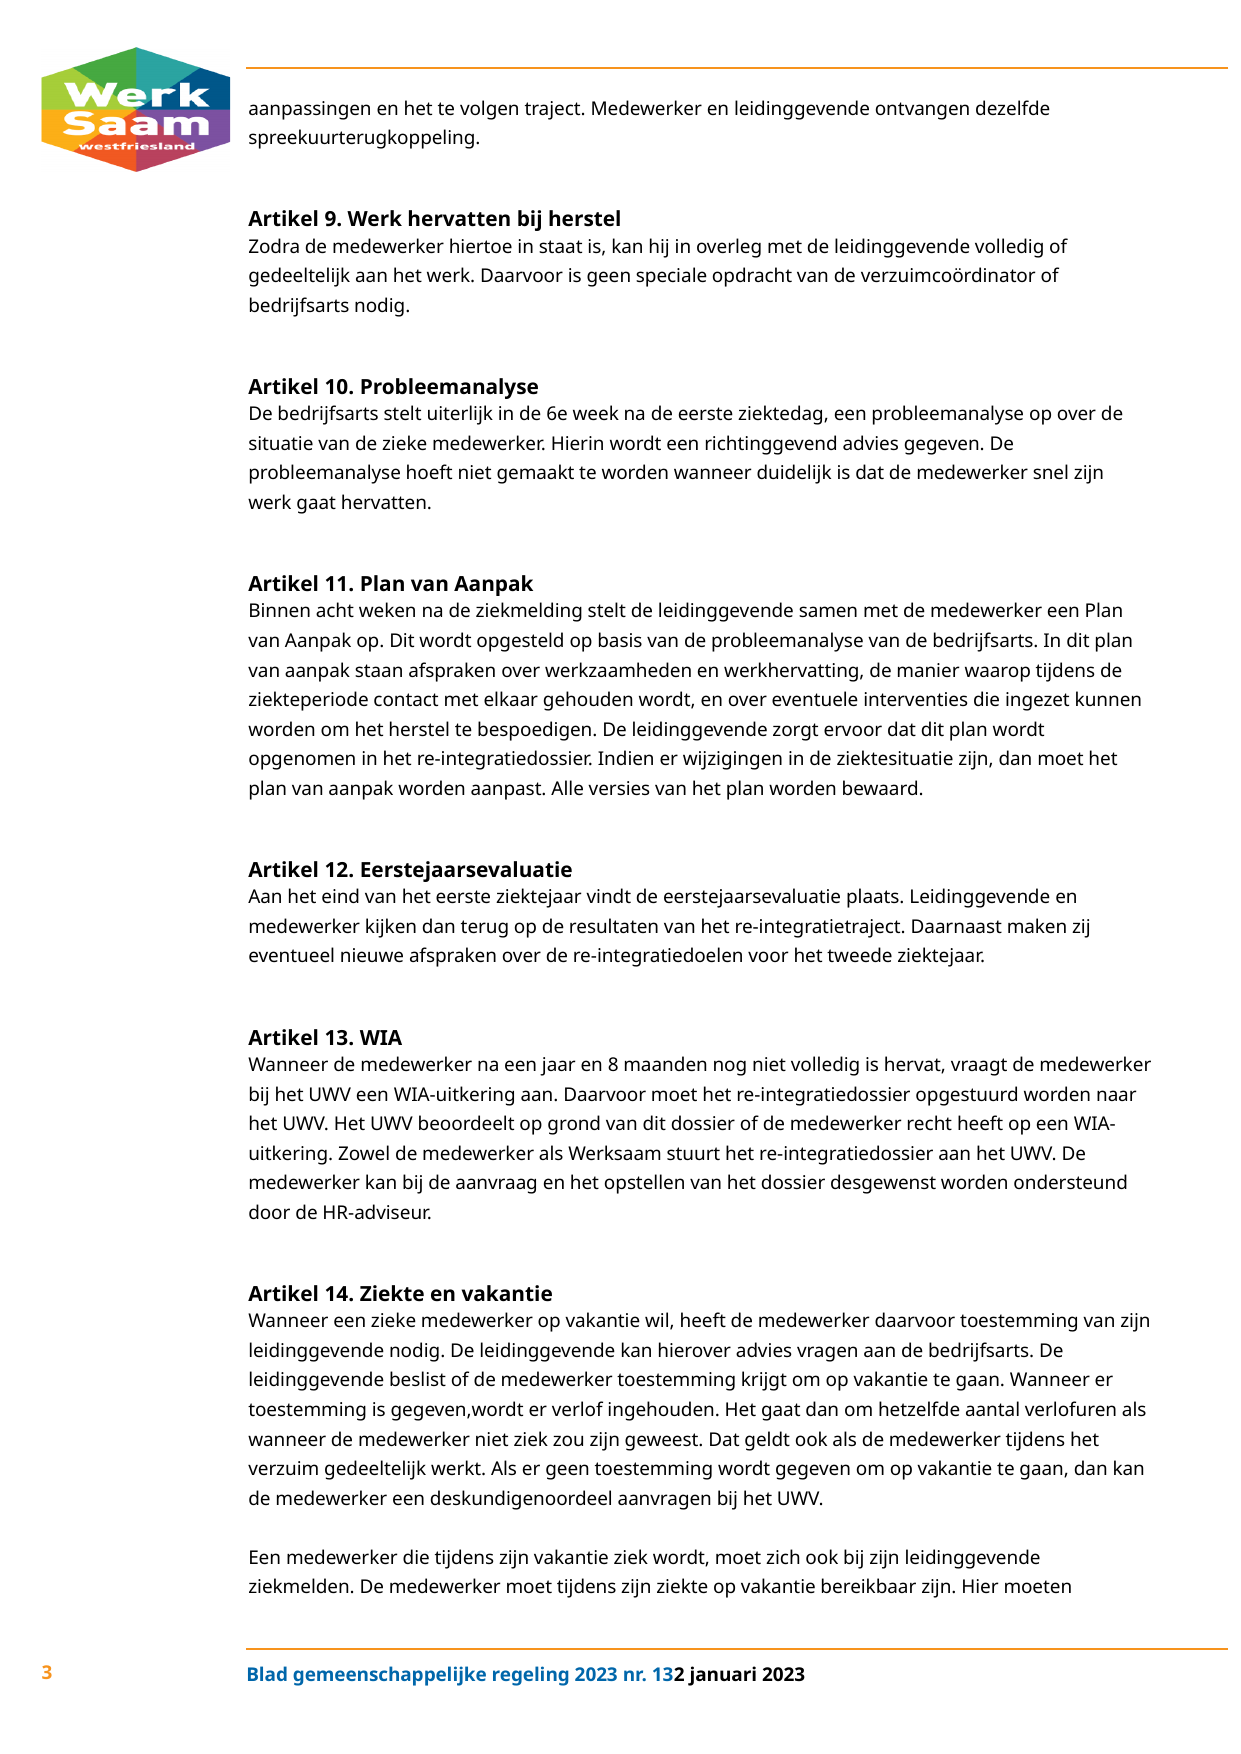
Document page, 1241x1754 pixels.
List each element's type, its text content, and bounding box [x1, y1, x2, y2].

picture [41, 47, 231, 172]
text Artikel 14. Ziekte en vakantie [248, 1279, 1152, 1307]
text Artikel 9. Werk hervatten bij herstel [248, 204, 1152, 233]
text Zodra de medewerker hiertoe in staat is, kan hij in overleg met de leidinggevende volledig of gedeeltelijk aan het werk. Daarvoor is geen speciale opdracht van de verzuimcoördinator of bedrijfsarts nodig. [248, 233, 1152, 318]
text Binnen acht weken na de ziekmelding stelt de leidinggevende samen met de medewerker een Plan van Aanpak op. Dit wordt opgesteld op basis van de probleemanalyse van de bedrijfsarts. In dit plan van aanpak staan afspraken over werkzaamheden en werkhervatting, de manier waarop tijdens de ziekteperiode contact met elkaar gehouden wordt, en over eventuele interventies die ingezet kunnen worden om het herstel te bespoedigen. De leidinggevende zorgt ervoor dat dit plan wordt opgenomen in het re-integratiedossier. Indien er wijzigingen in de ziektesituatie zijn, dan moet het plan van aanpak worden aanpast. Alle versies van het plan worden bewaard. [248, 598, 1152, 801]
text Aan het eind van het eerste ziektejaar vindt de eerstejaarsevaluatie plaats. Leidinggevende en medewerker kijken dan terug op de resultaten van het re-integratietraject. Daarnaast maken zij eventueel nieuwe afspraken over de re-integratiedoelen voor het tweede ziektejaar. [248, 883, 1152, 968]
text Artikel 10. Probleemanalyse [248, 372, 1152, 400]
text Wanneer de medewerker na een jaar en 8 maanden nog niet volledig is hervat, vraagt de medewerker bij het UWV een WIA-uitkering aan. Daarvoor moet het re-integratiedossier opgestuurd worden naar het UWV. Het UWV beoordeelt op grond van dit dossier of de medewerker recht heeft op een WIA-uitkering. Zowel de medewerker als Werksaam stuurt het re-integratiedossier aan het UWV. De medewerker kan bij de aanvraag en het opstellen van het dossier desgewenst worden ondersteund door de HR-adviseur. [248, 1051, 1152, 1225]
text Artikel 12. Eerstejaarsevaluatie [248, 855, 1152, 883]
text Artikel 13. WIA [248, 1023, 1152, 1051]
text De bedrijfsarts stelt uiterlijk in de 6e week na de eerste ziektedag, een probleemanalyse op over de situatie van de zieke medewerker. Hierin wordt een richtinggevend advies gegeven. De probleemanalyse hoeft niet gemaakt te worden wanneer duidelijk is dat de medewerker snel zijn werk gaat hervatten. [248, 400, 1152, 515]
text aanpassingen en het te volgen traject. Medewerker en leidinggevende ontvangen dezelfde spreekuurterugkoppeling. [248, 95, 1152, 150]
text Wanneer een zieke medewerker op vakantie wil, heeft de medewerker daarvoor toestemming van zijn leidinggevende nodig. De leidinggevende kan hierover advies vragen aan de bedrijfsarts. De leidinggevende beslist of de medewerker toestemming krijgt om op vakantie te gaan. Wanneer er toestemming is gegeven,wordt er verlof ingehouden. Het gaat dan om hetzelfde aantal verlofuren als wanneer de medewerker niet ziek zou zijn geweest. Dat geldt ook als de medewerker tijdens het verzuim gedeeltelijk werkt. Als er geen toestemming wordt gegeven om op vakantie te gaan, dan kan de medewerker een deskundigenoordeel aanvragen bij het UWV. [248, 1307, 1152, 1511]
text Artikel 11. Plan van Aanpak [248, 569, 1152, 598]
text Een medewerker die tijdens zijn vakantie ziek wordt, moet zich ook bij zijn leidinggevende ziekmelden. De medewerker moet tijdens zijn ziekte op vakantie bereikbaar zijn. Hier moeten [248, 1544, 1152, 1599]
